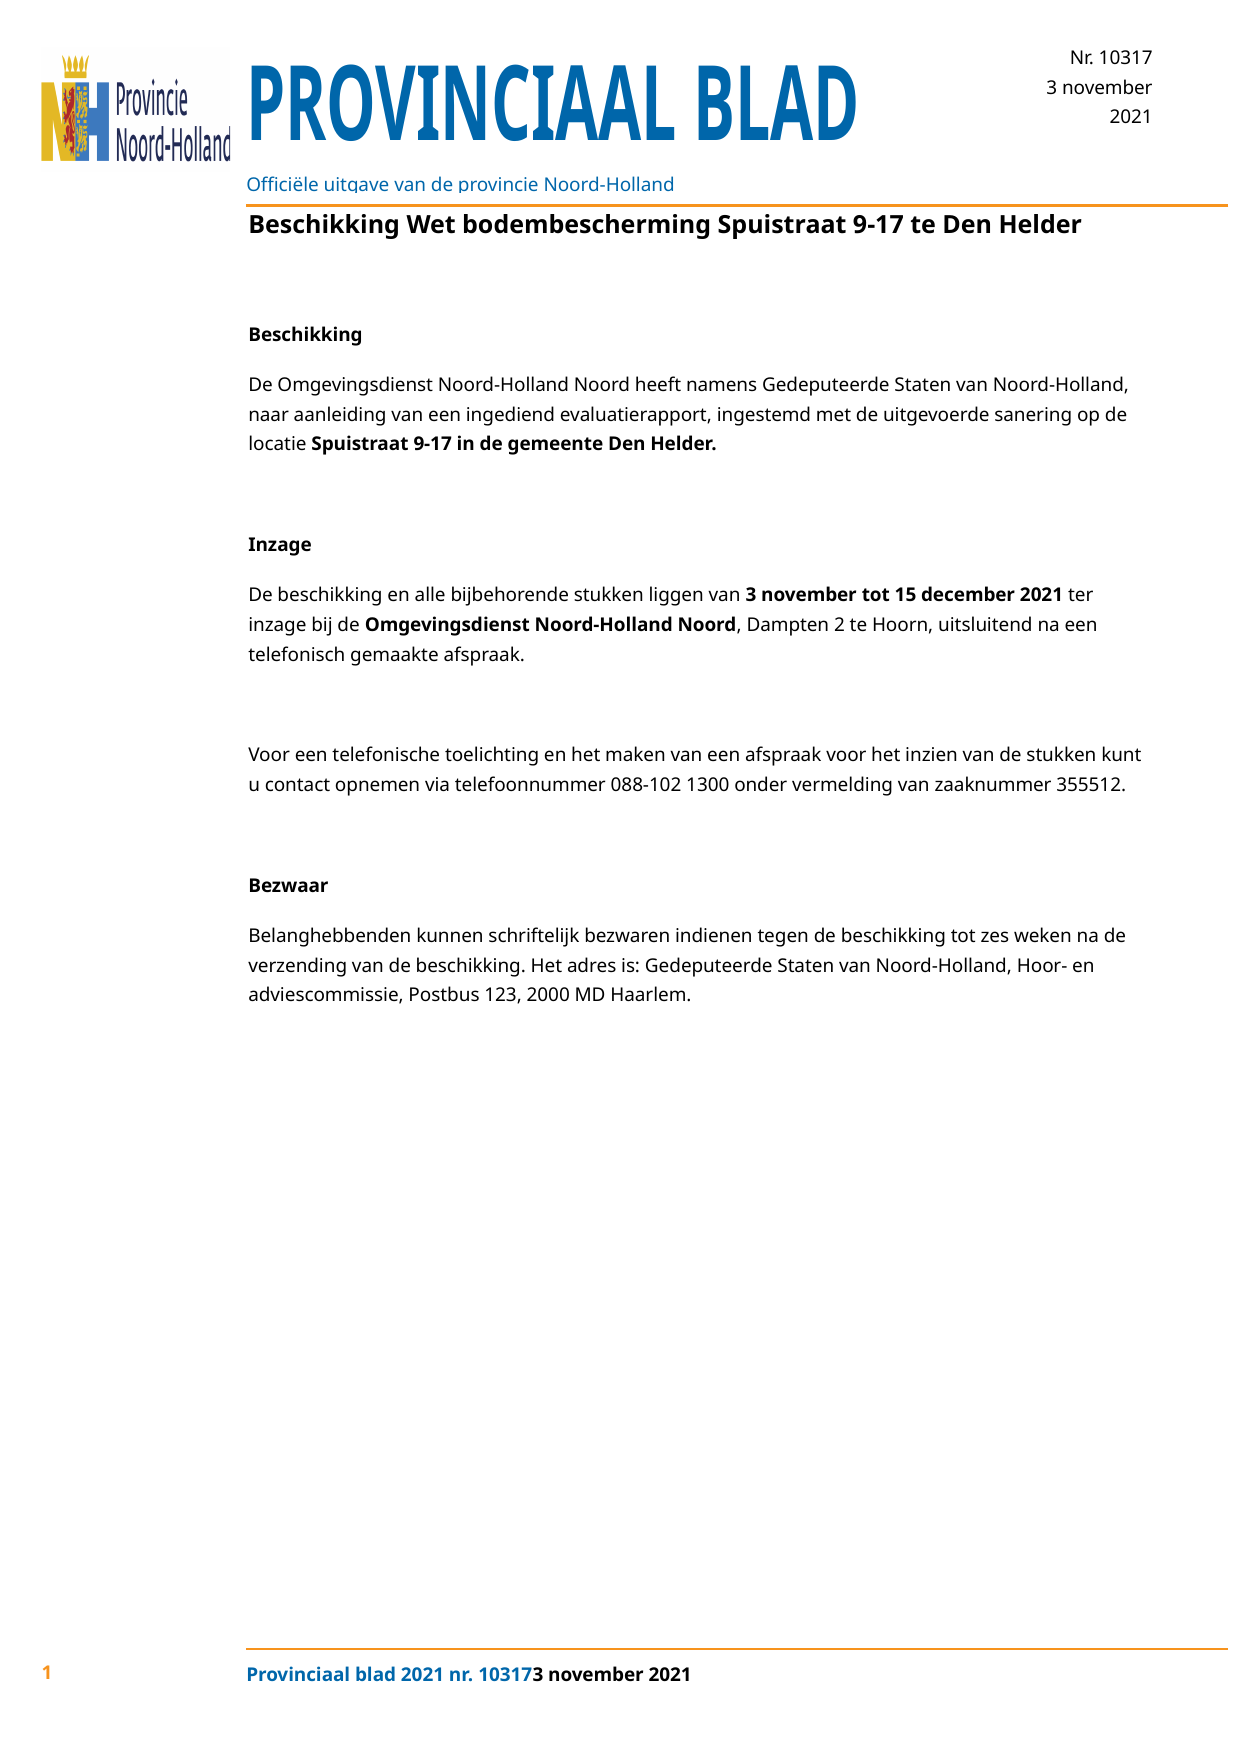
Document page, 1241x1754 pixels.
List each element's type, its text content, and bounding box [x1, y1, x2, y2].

text De beschikking en alle bijbehorende stukken liggen van 3 november tot 15 december 2021 ter inzage bij de Omgevingsdienst Noord-Holland Noord, Dampten 2 te Hoorn, uitsluitend na een telefonisch gemaakte afspraak. [248, 582, 1152, 666]
text De Omgevingsdienst Noord-Holland Noord heeft namens Gedeputeerde Staten van Noord-Holland, naar aanleiding van een ingediend evaluatierapport, ingestemd met de uitgevoerde sanering op de locatie Spuistraat 9-17 in de gemeente Den Helder. [248, 371, 1152, 456]
text Belanghebbenden kunnen schriftelijk bezwaren indienen tegen de beschikking tot zes weken na de verzending van de beschikking. Het adres is: Gedeputeerde Staten van Noord-Holland, Hoor- en adviescommissie, Postbus 123, 2000 MD Haarlem. [248, 922, 1152, 1007]
text Inzage [248, 531, 1152, 557]
picture [41, 47, 231, 172]
text Voor een telefonische toelichting en het maken van een afspraak voor het inzien van de stukken kunt u contact opnemen via telefoonnummer 088-102 1300 onder vermelding van zaaknummer 355512. [248, 742, 1152, 797]
text Beschikking [248, 321, 1152, 346]
text Bezwaar [248, 872, 1152, 898]
text Beschikking Wet bodembescherming Spuistraat 9-17 te Den Helder [248, 207, 1152, 241]
